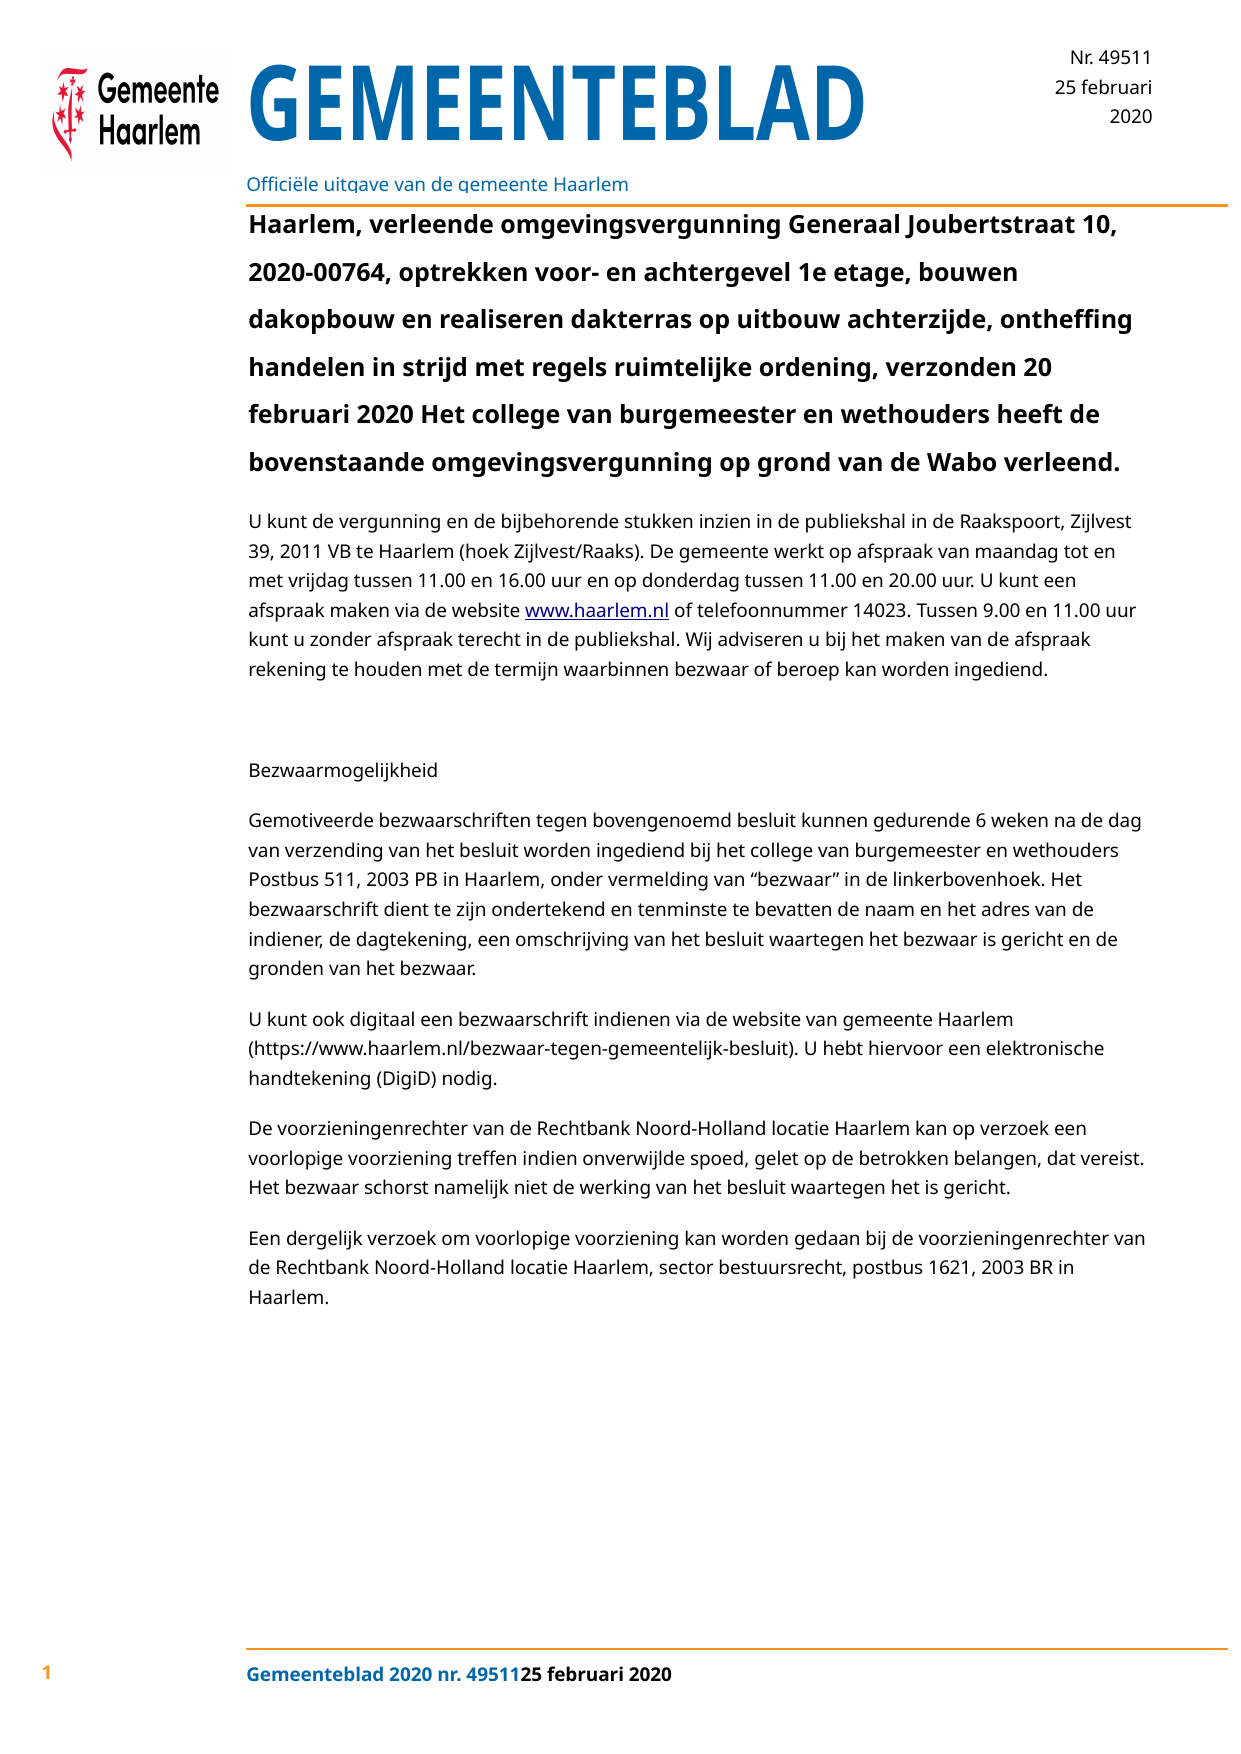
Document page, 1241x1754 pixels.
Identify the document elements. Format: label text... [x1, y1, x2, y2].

text Bezwaarmogelijkheid [248, 757, 1152, 783]
text U kunt de vergunning en de bijbehorende stukken inzien in de publiekshal in de Raakspoort, Zijlvest 39, 2011 VB te Haarlem (hoek Zijlvest/Raaks). De gemeente werkt op afspraak van maandag tot en met vrijdag tussen 11.00 en 16.00 uur en op donderdag tussen 11.00 en 20.00 uur. U kunt een afspraak maken via de website www.haarlem.nl of telefoonnummer 14023. Tussen 9.00 en 11.00 uur kunt u zonder afspraak terecht in de publiekshal. Wij adviseren u bij het maken van de afspraak rekening te houden met de termijn waarbinnen bezwaar of beroep kan worden ingediend. [248, 508, 1152, 682]
text De voorzieningenrechter van de Rechtbank Noord-Holland locatie Haarlem kan op verzoek een voorlopige voorziening treffen indien onverwijlde spoed, gelet op de betrokken belangen, dat vereist. Het bezwaar schorst namelijk niet de werking van het besluit waartegen het is gericht. [248, 1115, 1152, 1200]
text Gemotiveerde bezwaarschriften tegen bovengenoemd besluit kunnen gedurende 6 weken na de dag van verzending van het besluit worden ingediend bij het college van burgemeester en wethouders Postbus 511, 2003 PB in Haarlem, onder vermelding van “bezwaar” in de linkerbovenhoek. Het bezwaarschrift dient te zijn ondertekend en tenminste te bevatten de naam en het adres van de indiener, de dagtekening, een omschrijving van het besluit waartegen het bezwaar is gericht en de gronden van het bezwaar. [248, 807, 1152, 981]
text Haarlem, verleende omgevingsvergunning Generaal Joubertstraat 10, 2020-00764, optrekken voor- en achtergevel 1e etage, bouwen dakopbouw en realiseren dakterras op uitbouw achterzijde, ontheffing handelen in strijd met regels ruimtelijke ordening, verzonden 20 februari 2020 Het college van burgemeester en wethouders heeft de bovenstaande omgevingsvergunning op grond van de Wabo verleend. [248, 207, 1152, 479]
text Een dergelijk verzoek om voorlopige voorziening kan worden gedaan bij de voorzieningenrechter van de Rechtbank Noord-Holland locatie Haarlem, sector bestuursrecht, postbus 1621, 2003 BR in Haarlem. [248, 1225, 1152, 1310]
picture [41, 47, 231, 172]
text U kunt ook digitaal een bezwaarschrift indienen via de website van gemeente Haarlem (https://www.haarlem.nl/bezwaar-tegen-gemeentelijk-besluit). U hebt hiervoor een elektronische handtekening (DigiD) nodig. [248, 1006, 1152, 1091]
